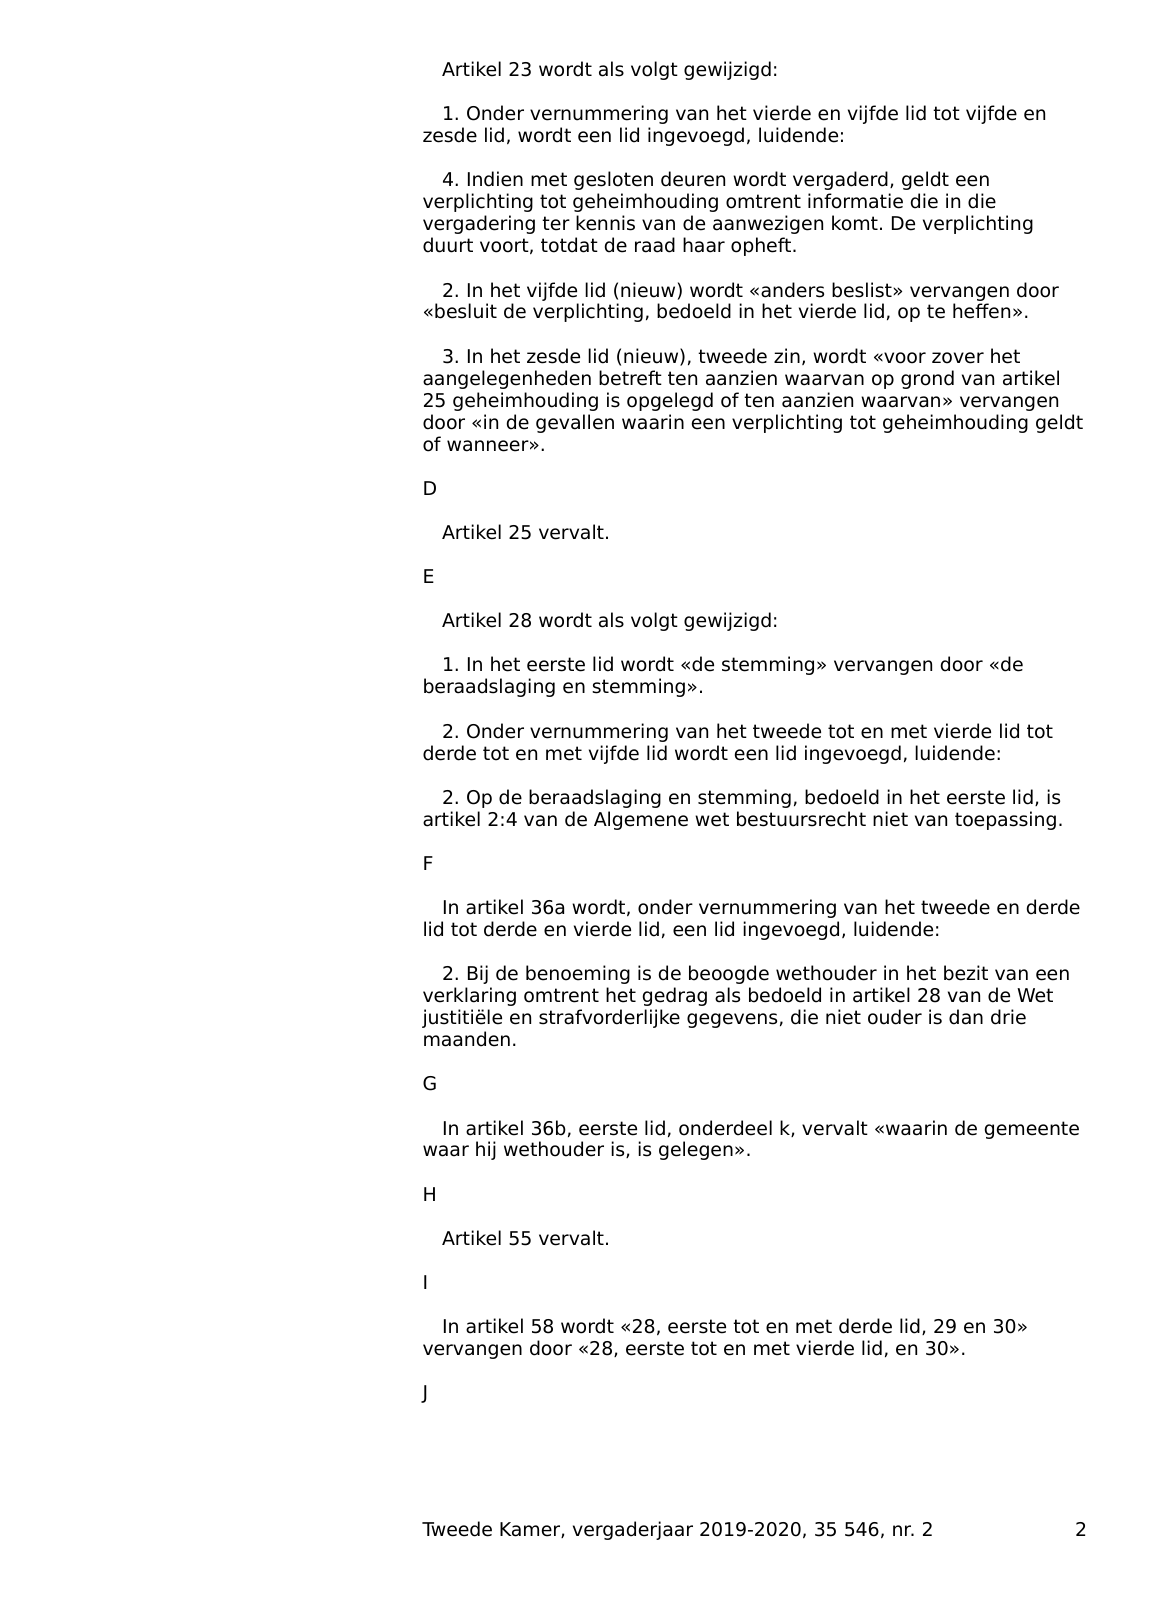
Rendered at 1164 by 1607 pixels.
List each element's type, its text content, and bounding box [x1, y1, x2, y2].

text In artikel 36b, eerste lid, onderdeel k, vervalt «waarin de gemeente waar hij wethouder is, is gelegen». [422, 1117, 1087, 1161]
text 4. Indien met gesloten deuren wordt vergaderd, geldt een verplichting tot geheimhouding omtrent informatie die in die vergadering ter kennis van de aanwezigen komt. De verplichting duurt voort, totdat de raad haar opheft. [422, 169, 1087, 257]
text Artikel 25 vervalt. [422, 522, 1087, 544]
text G [422, 1073, 1087, 1095]
text Artikel 55 vervalt. [422, 1228, 1087, 1250]
text In artikel 58 wordt «28, eerste tot en met derde lid, 29 en 30» vervangen door «28, eerste tot en met vierde lid, en 30». [422, 1316, 1087, 1360]
text J [422, 1382, 1087, 1404]
text 2. In het vijfde lid (nieuw) wordt «anders beslist» vervangen door «besluit de verplichting, bedoeld in het vierde lid, op te heffen». [422, 279, 1087, 323]
text 1. Onder vernummering van het vierde en vijfde lid tot vijfde en zesde lid, wordt een lid ingevoegd, luidende: [422, 103, 1087, 147]
text 2. Onder vernummering van het tweede tot en met vierde lid tot derde tot en met vijfde lid wordt een lid ingevoegd, luidende: [422, 721, 1087, 764]
text 2. Op de beraadslaging en stemming, bedoeld in het eerste lid, is artikel 2:4 van de Algemene wet bestuursrecht niet van toepassing. [422, 787, 1087, 831]
text D [422, 478, 1087, 500]
text Artikel 23 wordt als volgt gewijzigd: [422, 59, 1087, 81]
text In artikel 36a wordt, onder vernummering van het tweede en derde lid tot derde en vierde lid, een lid ingevoegd, luidende: [422, 897, 1087, 941]
text I [422, 1272, 1087, 1294]
text 3. In het zesde lid (nieuw), tweede zin, wordt «voor zover het aangelegenheden betreft ten aanzien waarvan op grond van artikel 25 geheimhouding is opgelegd of ten aanzien waarvan» vervangen door «in de gevallen waarin een verplichting tot geheimhouding geldt of wanneer». [422, 346, 1087, 456]
text 1. In het eerste lid wordt «de stemming» vervangen door «de beraadslaging en stemming». [422, 654, 1087, 698]
text 2. Bij de benoeming is de beoogde wethouder in het bezit van een verklaring omtrent het gedrag als bedoeld in artikel 28 van de Wet justitiële en strafvorderlijke gegevens, die niet ouder is dan drie maanden. [422, 963, 1087, 1051]
text F [422, 853, 1087, 875]
text Artikel 28 wordt als volgt gewijzigd: [422, 610, 1087, 632]
text E [422, 566, 1087, 588]
text H [422, 1183, 1087, 1206]
